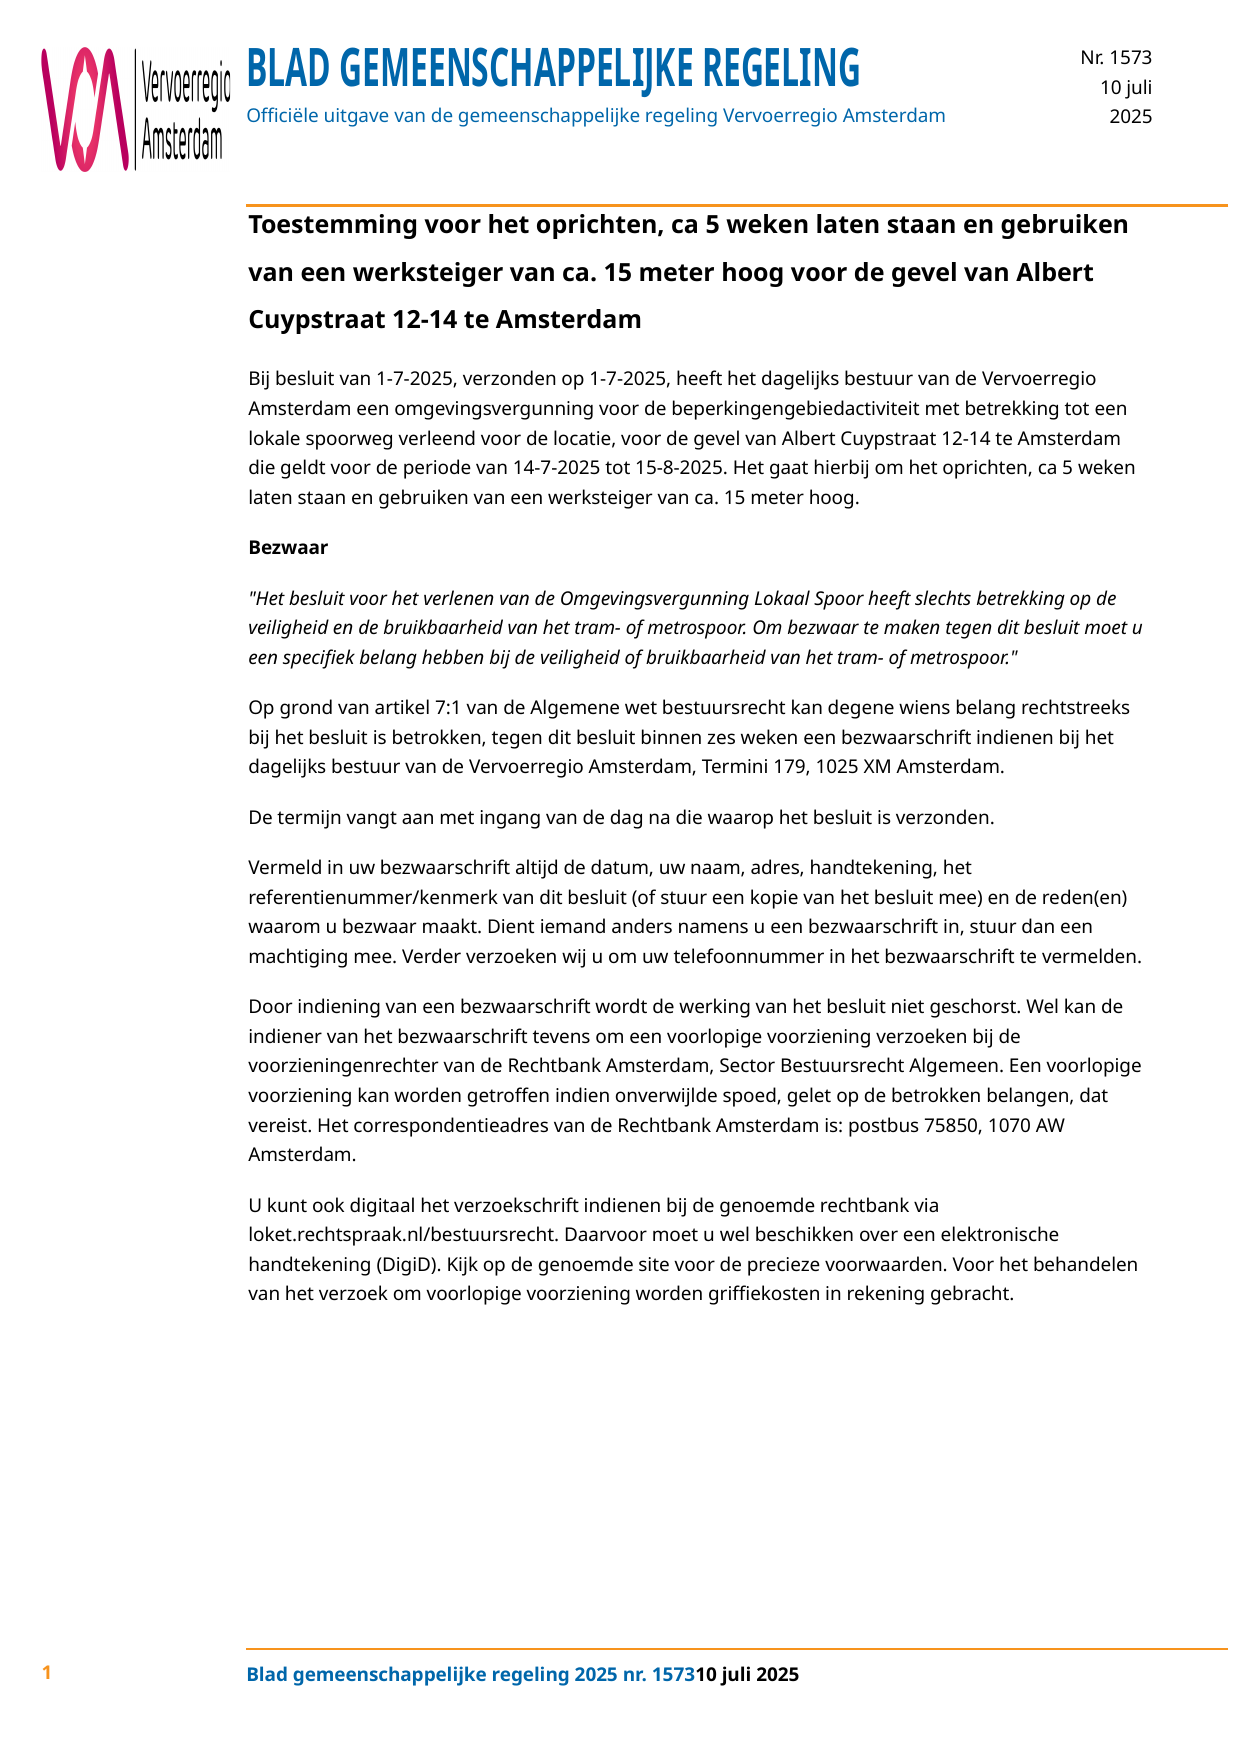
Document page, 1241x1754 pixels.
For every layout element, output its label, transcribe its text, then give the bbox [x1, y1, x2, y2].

text Bij besluit van 1-7-2025, verzonden op 1-7-2025, heeft het dagelijks bestuur van de Vervoerregio Amsterdam een omgevingsvergunning voor de beperkingengebiedactiviteit met betrekking tot een lokale spoorweg verleend voor de locatie, voor de gevel van Albert Cuypstraat 12-14 te Amsterdam die geldt voor de periode van 14-7-2025 tot 15-8-2025. Het gaat hierbij om het oprichten, ca 5 weken laten staan en gebruiken van een werksteiger van ca. 15 meter hoog. [248, 366, 1152, 509]
text De termijn vangt aan met ingang van de dag na die waarop het besluit is verzonden. [248, 804, 1152, 829]
text U kunt ook digitaal het verzoekschrift indienen bij de genoemde rechtbank via loket.rechtspraak.nl/bestuursrecht. Daarvoor moet u wel beschikken over een elektronische handtekening (DigiD). Kijk op de genoemde site voor de precieze voorwaarden. Voor het behandelen van het verzoek om voorlopige voorziening worden griffiekosten in rekening gebracht. [248, 1192, 1152, 1306]
text "Het besluit voor het verlenen van de Omgevingsvergunning Lokaal Spoor heeft slechts betrekking op de veiligheid en de bruikbaarheid van het tram- of metrospoor. Om bezwaar te maken tegen dit besluit moet u een specifiek belang hebben bij de veiligheid of bruikbaarheid van het tram- of metrospoor." [248, 585, 1152, 669]
text Op grond van artikel 7:1 van de Algemene wet bestuursrecht kan degene wiens belang rechtstreeks bij het besluit is betrokken, tegen dit besluit binnen zes weken een bezwaarschrift indienen bij het dagelijks bestuur van de Vervoerregio Amsterdam, Termini 179, 1025 XM Amsterdam. [248, 694, 1152, 779]
text Bezwaar [248, 534, 1152, 560]
picture [41, 47, 231, 172]
text Door indiening van een bezwaarschrift wordt de werking van het besluit niet geschorst. Wel kan de indiener van het bezwaarschrift tevens om een voorlopige voorziening verzoeken bij de voorzieningenrechter van de Rechtbank Amsterdam, Sector Bestuursrecht Algemeen. Een voorlopige voorziening kan worden getroffen indien onverwijlde spoed, gelet op de betrokken belangen, dat vereist. Het correspondentieadres van de Rechtbank Amsterdam is: postbus 75850, 1070 AW Amsterdam. [248, 993, 1152, 1167]
text Vermeld in uw bezwaarschrift altijd de datum, uw naam, adres, handtekening, het referentienummer/kenmerk van dit besluit (of stuur een kopie van het besluit mee) en de reden(en) waarom u bezwaar maakt. Dient iemand anders namens u een bezwaarschrift in, stuur dan een machtiging mee. Verder verzoeken wij u om uw telefoonnummer in het bezwaarschrift te vermelden. [248, 854, 1152, 969]
text Toestemming voor het oprichten, ca 5 weken laten staan en gebruiken van een werksteiger van ca. 15 meter hoog voor de gevel van Albert Cuypstraat 12-14 te Amsterdam [248, 207, 1152, 336]
